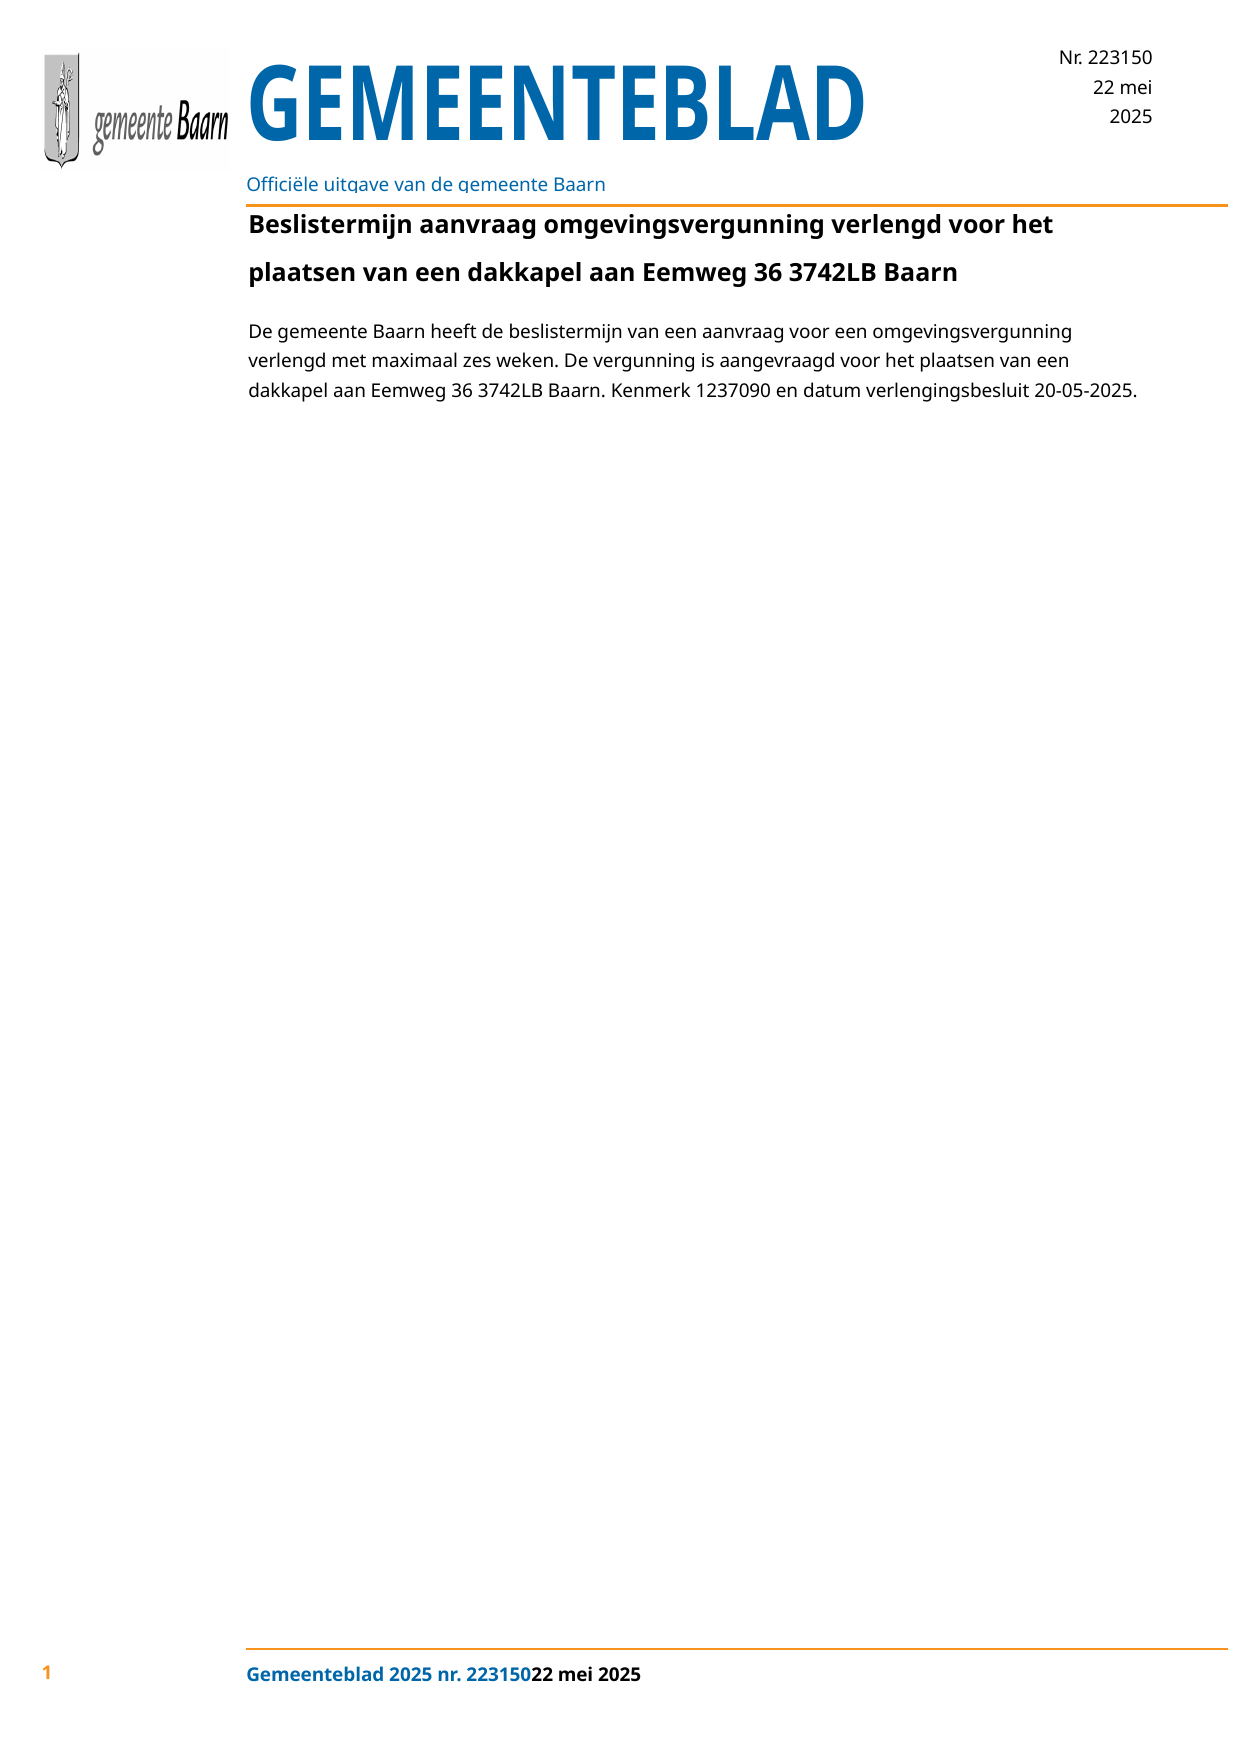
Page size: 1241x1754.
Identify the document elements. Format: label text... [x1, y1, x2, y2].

picture [41, 47, 231, 172]
text De gemeente Baarn heeft de beslistermijn van een aanvraag voor een omgevingsvergunning verlengd met maximaal zes weken. De vergunning is aangevraagd voor het plaatsen van een dakkapel aan Eemweg 36 3742LB Baarn. Kenmerk 1237090 en datum verlengingsbesluit 20-05-2025. [248, 318, 1152, 403]
text Beslistermijn aanvraag omgevingsvergunning verlengd voor het plaatsen van een dakkapel aan Eemweg 36 3742LB Baarn [248, 207, 1152, 288]
